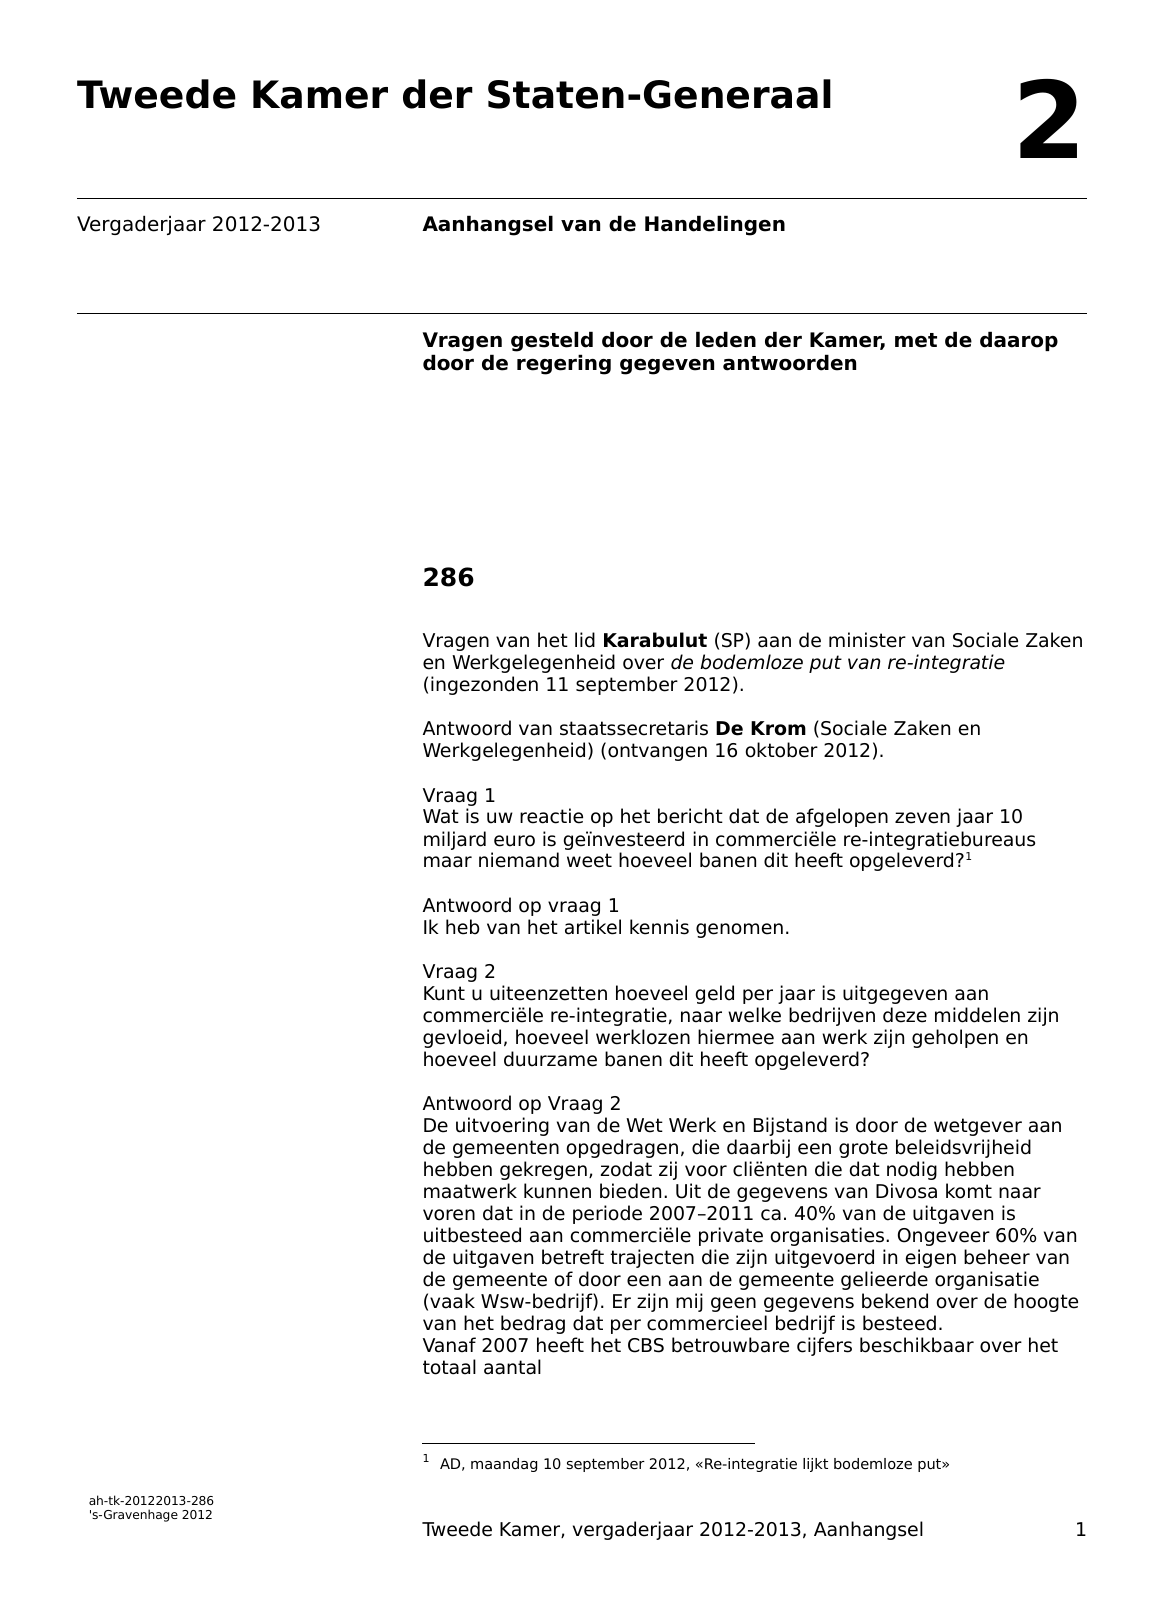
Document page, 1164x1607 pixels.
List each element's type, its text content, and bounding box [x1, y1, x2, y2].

table_cell [77, 314, 422, 375]
text ah-tk-20122013-286 [88, 1494, 323, 1508]
text AD, maandag 10 september 2012, «Re-integratie lijkt bodemloze put» [422, 1452, 1087, 1474]
table_cell Aanhangsel van de Handelingen [422, 199, 1087, 313]
text Antwoord op Vraag 2 [422, 1093, 1087, 1115]
text Vanaf 2007 heeft het CBS betrouwbare cijfers beschikbaar over het totaal aantal [422, 1334, 1087, 1378]
table_cell Vergaderjaar 2012-2013 [77, 199, 422, 313]
text Antwoord op vraag 1 [422, 894, 1087, 917]
table_cell Vragen gesteld door de leden der Kamer, met de daarop door de regering gegeven antwoorden [422, 314, 1087, 375]
text Wat is uw reactie op het bericht dat de afgelopen zeven jaar 10 miljard euro is geïnvesteerd in commerciële re-integratiebureaus maar niemand weet hoeveel banen dit heeft opgeleverd? [422, 806, 1087, 872]
text Vraag 1 [422, 784, 1087, 806]
text 286 [422, 563, 1087, 592]
table_header 2 [886, 59, 1087, 198]
table_header Tweede Kamer der Staten-Generaal [77, 59, 886, 198]
text De uitvoering van de Wet Werk en Bijstand is door de wetgever aan de gemeenten opgedragen, die daarbij een grote beleidsvrijheid hebben gekregen, zodat zij voor cliënten die dat nodig hebben maatwerk kunnen bieden. Uit de gegevens van Divosa komt naar voren dat in de periode 2007–2011 ca. 40% van de uitgaven is uitbesteed aan commerciële private organisaties. Ongeveer 60% van de uitgaven betreft trajecten die zijn uitgevoerd in eigen beheer van de gemeente of door een aan de gemeente gelieerde organisatie (vaak Wsw-bedrijf). Er zijn mij geen gegevens bekend over de hoogte van het bedrag dat per commercieel bedrijf is besteed. [422, 1115, 1087, 1334]
text Vraag 2 [422, 961, 1087, 983]
text Ik heb van het artikel kennis genomen. [422, 917, 1087, 938]
text Kunt u uiteenzetten hoeveel geld per jaar is uitgegeven aan commerciële re-integratie, naar welke bedrijven deze middelen zijn gevloeid, hoeveel werklozen hiermee aan werk zijn geholpen en hoeveel duurzame banen dit heeft opgeleverd? [422, 983, 1087, 1071]
text Vragen van het lid Karabulut (SP) aan de minister van Sociale Zaken en Werkgelegenheid over de bodemloze put van re-integratie (ingezonden 11 september 2012). [422, 630, 1087, 696]
text Antwoord van staatssecretaris De Krom (Sociale Zaken en Werkgelegenheid) (ontvangen 16 oktober 2012). [422, 718, 1087, 762]
text 's-Gravenhage 2012 [88, 1508, 323, 1522]
